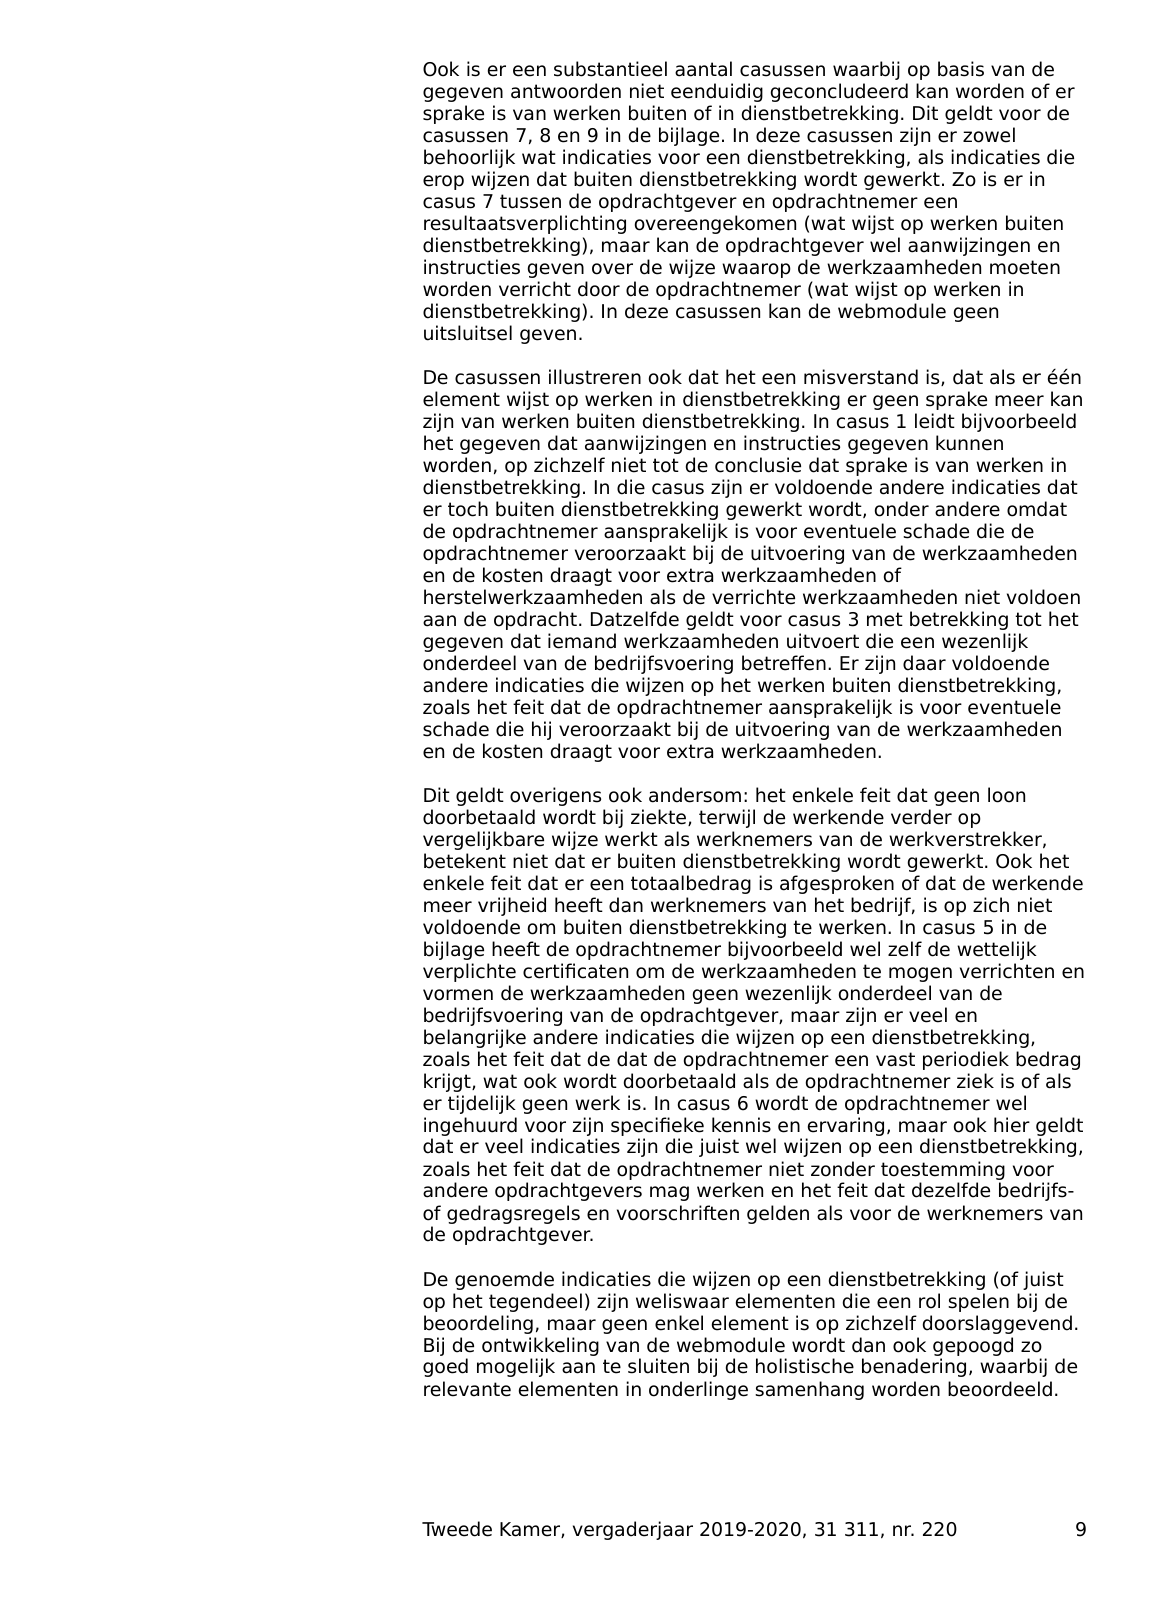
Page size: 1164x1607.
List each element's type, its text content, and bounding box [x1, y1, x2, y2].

text Dit geldt overigens ook andersom: het enkele feit dat geen loon doorbetaald wordt bij ziekte, terwijl de werkende verder op vergelijkbare wijze werkt als werknemers van de werkverstrekker, betekent niet dat er buiten dienstbetrekking wordt gewerkt. Ook het enkele feit dat er een totaalbedrag is afgesproken of dat de werkende meer vrijheid heeft dan werknemers van het bedrijf, is op zich niet voldoende om buiten dienstbetrekking te werken. In casus 5 in de bijlage heeft de opdrachtnemer bijvoorbeeld wel zelf de wettelijk verplichte certificaten om de werkzaamheden te mogen verrichten en vormen de werkzaamheden geen wezenlijk onderdeel van de bedrijfsvoering van de opdrachtgever, maar zijn er veel en belangrijke andere indicaties die wijzen op een dienstbetrekking, zoals het feit dat de dat de opdrachtnemer een vast periodiek bedrag krijgt, wat ook wordt doorbetaald als de opdrachtnemer ziek is of als er tijdelijk geen werk is. In casus 6 wordt de opdrachtnemer wel ingehuurd voor zijn specifieke kennis en ervaring, maar ook hier geldt dat er veel indicaties zijn die juist wel wijzen op een dienstbetrekking, zoals het feit dat de opdrachtnemer niet zonder toestemming voor andere opdrachtgevers mag werken en het feit dat dezelfde bedrijfs- of gedragsregels en voorschriften gelden als voor de werknemers van de opdrachtgever. [422, 785, 1087, 1246]
text De casussen illustreren ook dat het een misverstand is, dat als er één element wijst op werken in dienstbetrekking er geen sprake meer kan zijn van werken buiten dienstbetrekking. In casus 1 leidt bijvoorbeeld het gegeven dat aanwijzingen en instructies gegeven kunnen worden, op zichzelf niet tot de conclusie dat sprake is van werken in dienstbetrekking. In die casus zijn er voldoende andere indicaties dat er toch buiten dienstbetrekking gewerkt wordt, onder andere omdat de opdrachtnemer aansprakelijk is voor eventuele schade die de opdrachtnemer veroorzaakt bij de uitvoering van de werkzaamheden en de kosten draagt voor extra werkzaamheden of herstelwerkzaamheden als de verrichte werkzaamheden niet voldoen aan de opdracht. Datzelfde geldt voor casus 3 met betrekking tot het gegeven dat iemand werkzaamheden uitvoert die een wezenlijk onderdeel van de bedrijfsvoering betreffen. Er zijn daar voldoende andere indicaties die wijzen op het werken buiten dienstbetrekking, zoals het feit dat de opdrachtnemer aansprakelijk is voor eventuele schade die hij veroorzaakt bij de uitvoering van de werkzaamheden en de kosten draagt voor extra werkzaamheden. [422, 367, 1087, 763]
text De genoemde indicaties die wijzen op een dienstbetrekking (of juist op het tegendeel) zijn weliswaar elementen die een rol spelen bij de beoordeling, maar geen enkel element is op zichzelf doorslaggevend. Bij de ontwikkeling van de webmodule wordt dan ook gepoogd zo goed mogelijk aan te sluiten bij de holistische benadering, waarbij de relevante elementen in onderlinge samenhang worden beoordeeld. [422, 1268, 1087, 1400]
text Ook is er een substantieel aantal casussen waarbij op basis van de gegeven antwoorden niet eenduidig geconcludeerd kan worden of er sprake is van werken buiten of in dienstbetrekking. Dit geldt voor de casussen 7, 8 en 9 in de bijlage. In deze casussen zijn er zowel behoorlijk wat indicaties voor een dienstbetrekking, als indicaties die erop wijzen dat buiten dienstbetrekking wordt gewerkt. Zo is er in casus 7 tussen de opdrachtgever en opdrachtnemer een resultaatsverplichting overeengekomen (wat wijst op werken buiten dienstbetrekking), maar kan de opdrachtgever wel aanwijzingen en instructies geven over de wijze waarop de werkzaamheden moeten worden verricht door de opdrachtnemer (wat wijst op werken in dienstbetrekking). In deze casussen kan de webmodule geen uitsluitsel geven. [422, 59, 1087, 345]
